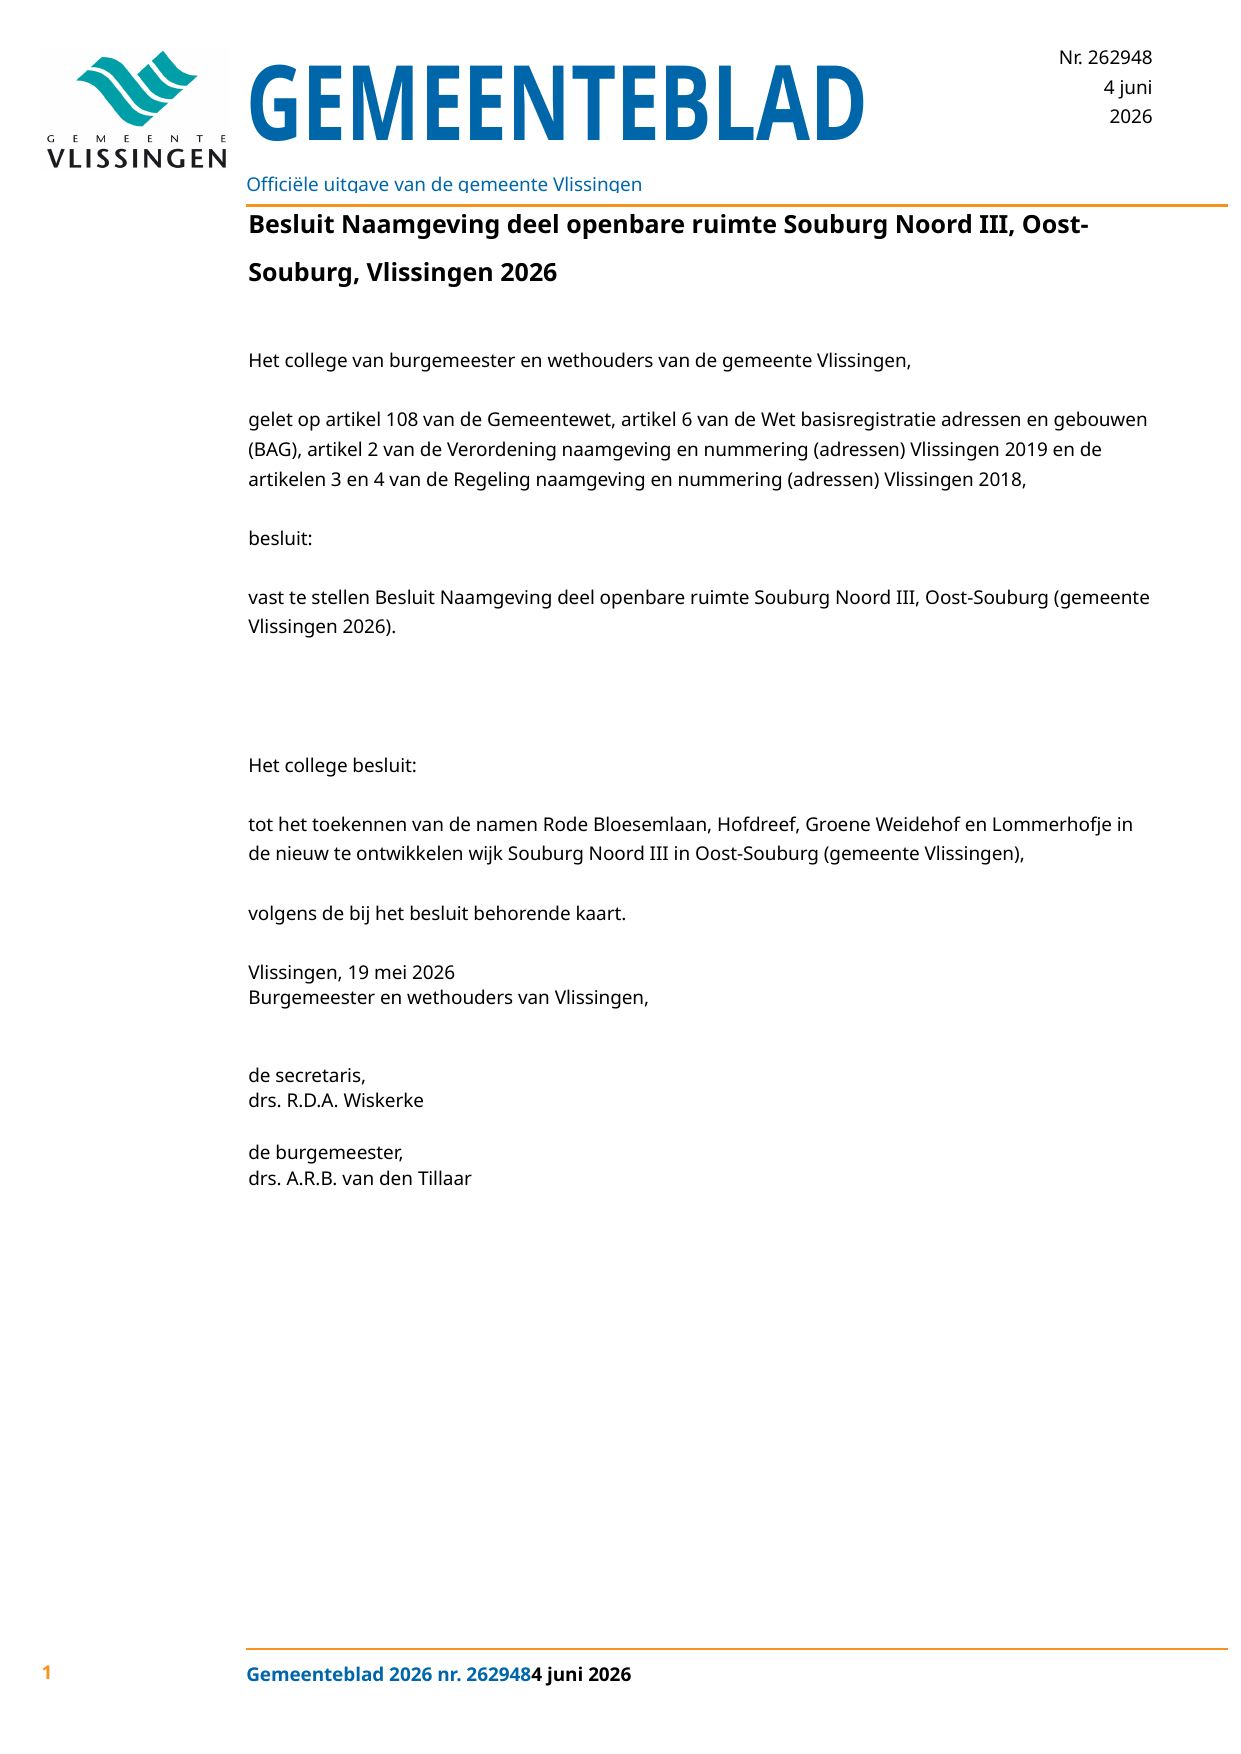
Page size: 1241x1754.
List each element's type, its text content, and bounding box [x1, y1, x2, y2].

text de secretaris, [248, 1062, 1152, 1087]
text volgens de bij het besluit behorende kaart. [248, 900, 1152, 925]
text Besluit Naamgeving deel openbare ruimte Souburg Noord III, Oost-Souburg, Vlissingen 2026 [248, 207, 1152, 288]
picture [41, 47, 231, 172]
text gelet op artikel 108 van de Gemeentewet, artikel 6 van de Wet basisregistratie adressen en gebouwen (BAG), artikel 2 van de Verordening naamgeving en nummering (adressen) Vlissingen 2019 en de artikelen 3 en 4 van de Regeling naamgeving en nummering (adressen) Vlissingen 2018, [248, 407, 1152, 492]
text de burgemeester, [248, 1139, 1152, 1165]
text Het college van burgemeester en wethouders van de gemeente Vlissingen, [248, 347, 1152, 373]
text Vlissingen, 19 mei 2026 [248, 959, 1152, 984]
text besluit: [248, 525, 1152, 551]
text Burgemeester en wethouders van Vlissingen, [248, 984, 1152, 1010]
text drs. A.R.B. van den Tillaar [248, 1165, 1152, 1190]
text vast te stellen Besluit Naamgeving deel openbare ruimte Souburg Noord III, Oost-Souburg (gemeente Vlissingen 2026). [248, 584, 1152, 639]
text drs. R.D.A. Wiskerke [248, 1087, 1152, 1113]
text Het college besluit: [248, 752, 1152, 777]
text tot het toekennen van de namen Rode Bloesemlaan, Hofdreef, Groene Weidehof en Lommerhofje in de nieuw te ontwikkelen wijk Souburg Noord III in Oost-Souburg (gemeente Vlissingen), [248, 811, 1152, 866]
